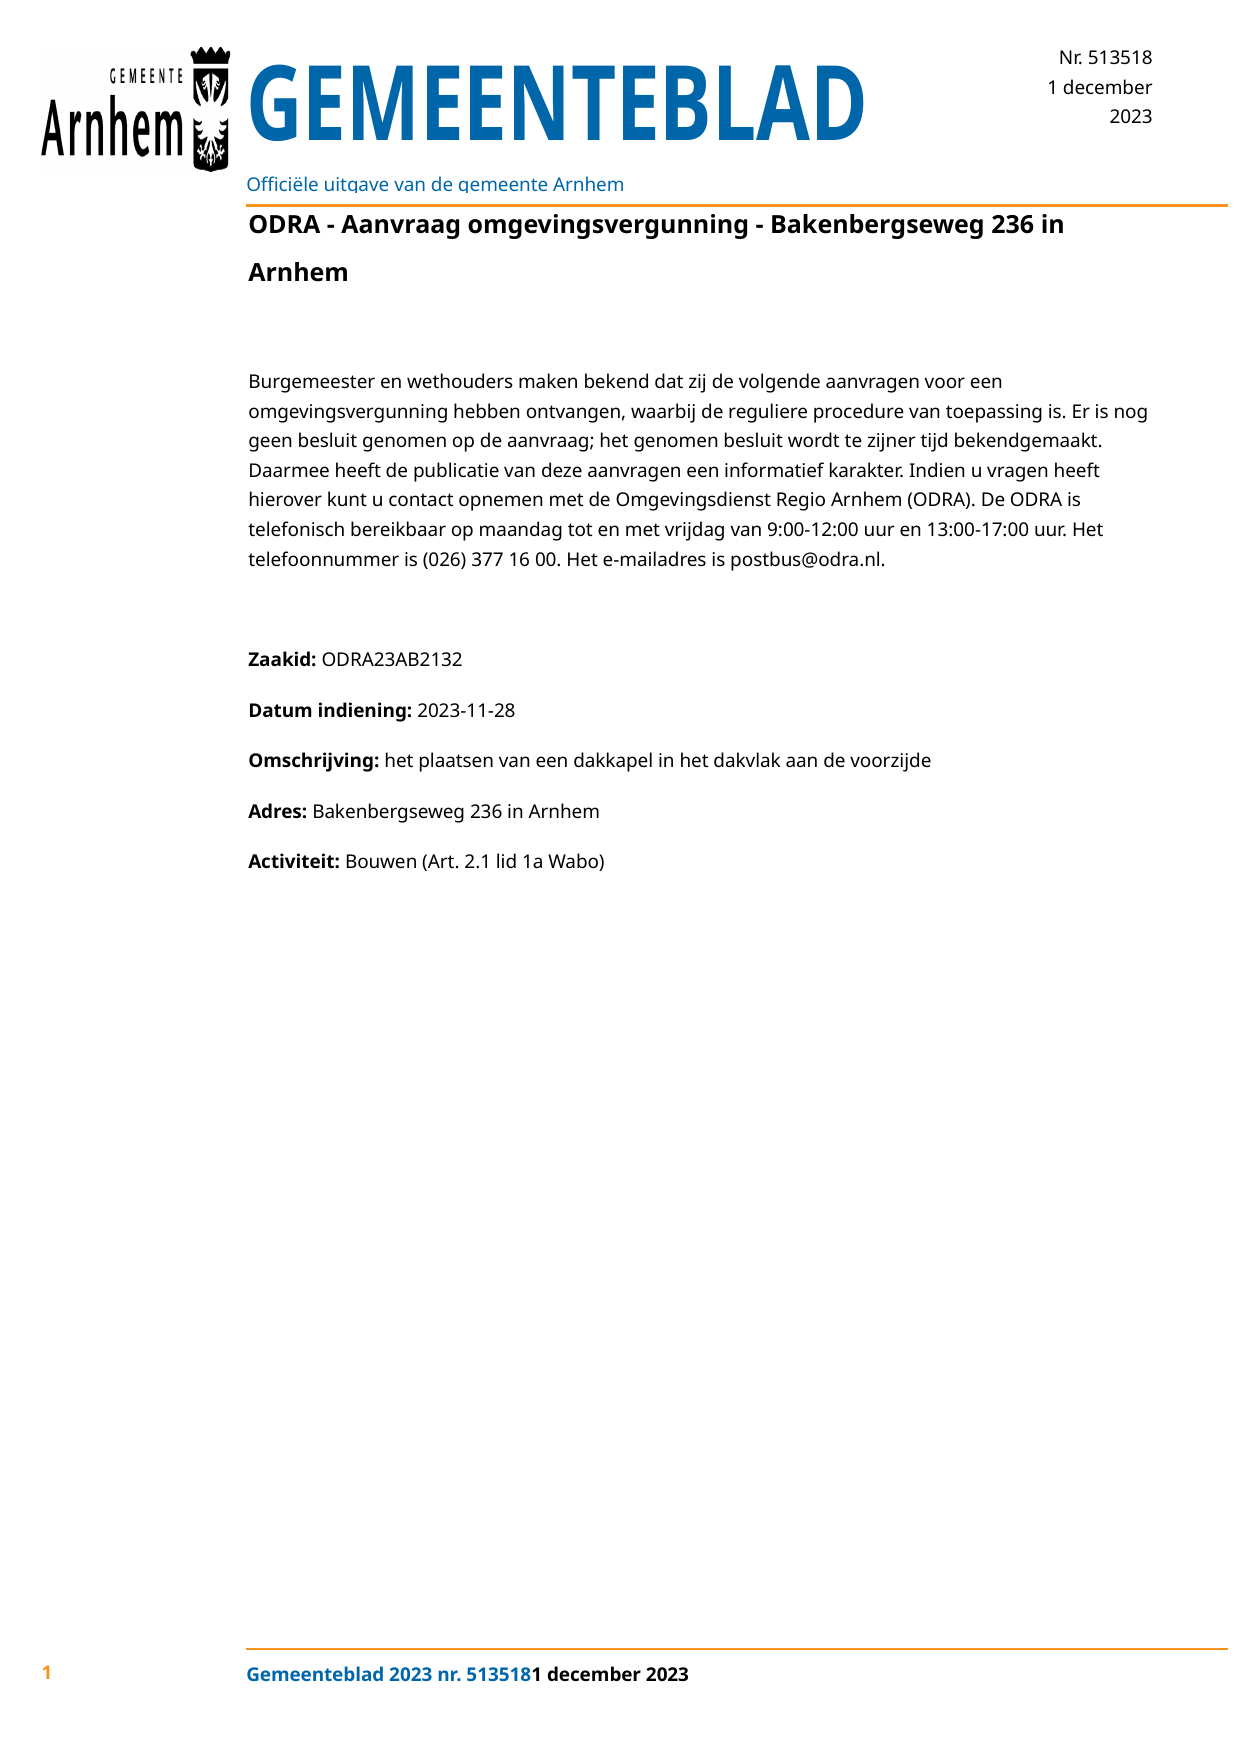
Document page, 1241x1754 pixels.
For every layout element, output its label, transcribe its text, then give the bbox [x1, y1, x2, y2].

text Adres: Bakenbergseweg 236 in Arnhem [248, 798, 1152, 824]
text ODRA - Aanvraag omgevingsvergunning - Bakenbergseweg 236 in Arnhem [248, 207, 1152, 288]
text Omschrijving: het plaatsen van een dakkapel in het dakvlak aan de voorzijde [248, 747, 1152, 773]
text Burgemeester en wethouders maken bekend dat zij de volgende aanvragen voor een omgevingsvergunning hebben ontvangen, waarbij de reguliere procedure van toepassing is. Er is nog geen besluit genomen op de aanvraag; het genomen besluit wordt te zijner tijd bekendgemaakt. Daarmee heeft de publicatie van deze aanvragen een informatief karakter. Indien u vragen heeft hierover kunt u contact opnemen met de Omgevingsdienst Regio Arnhem (ODRA). De ODRA is telefonisch bereikbaar op maandag tot en met vrijdag van 9:00-12:00 uur en 13:00-17:00 uur. Het telefoonnummer is (026) 377 16 00. Het e-mailadres is postbus@odra.nl. [248, 368, 1152, 572]
text Zaakid: ODRA23AB2132 [248, 647, 1152, 672]
text Datum indiening: 2023-11-28 [248, 697, 1152, 723]
picture [41, 47, 231, 172]
text Activiteit: Bouwen (Art. 2.1 lid 1a Wabo) [248, 848, 1152, 874]
